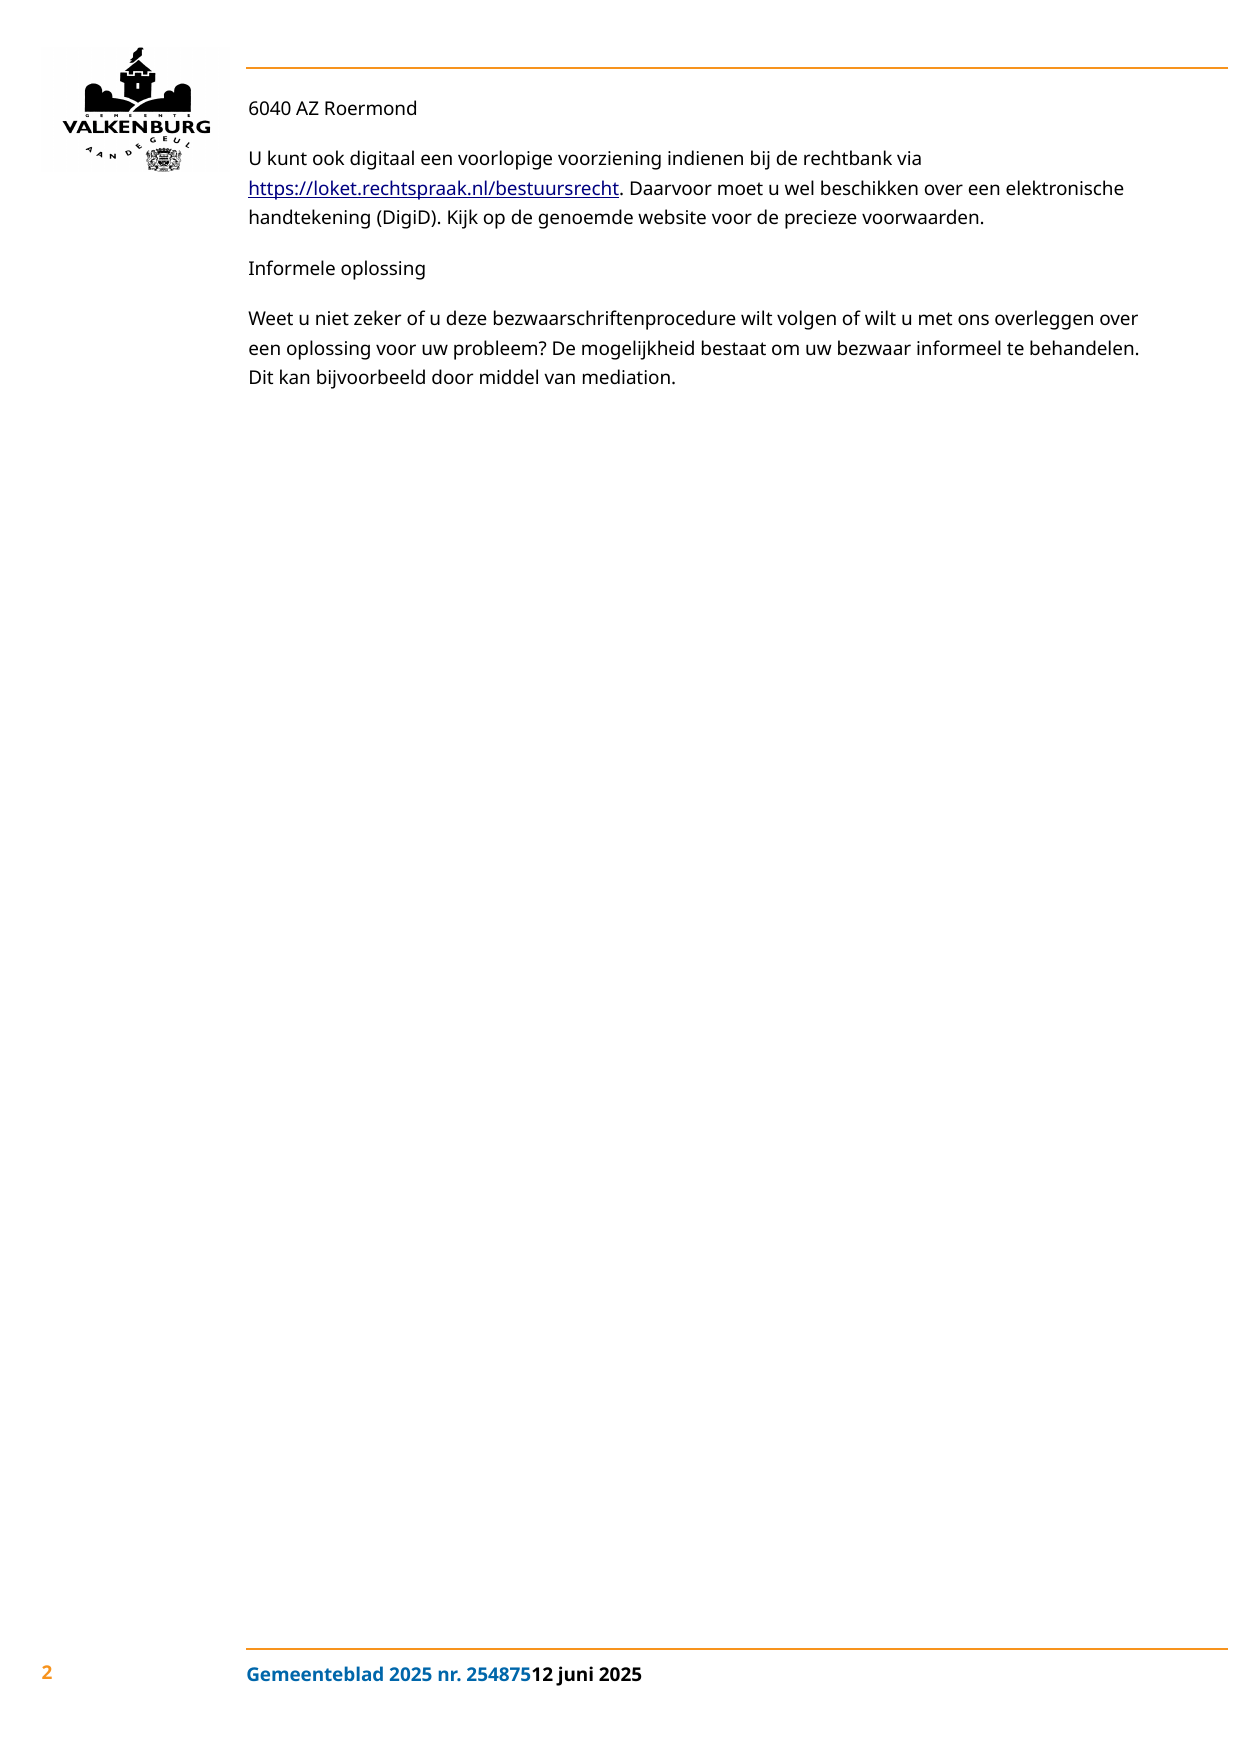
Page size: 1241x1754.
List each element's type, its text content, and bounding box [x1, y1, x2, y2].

text U kunt ook digitaal een voorlopige voorziening indienen bij de rechtbank via https://loket.rechtspraak.nl/bestuursrecht. Daarvoor moet u wel beschikken over een elektronische handtekening (DigiD). Kijk op de genoemde website voor de precieze voorwaarden. [248, 145, 1152, 230]
picture [41, 47, 231, 172]
text Informele oplossing [248, 255, 1152, 281]
text Weet u niet zeker of u deze bezwaarschriftenprocedure wilt volgen of wilt u met ons overleggen over een oplossing voor uw probleem? De mogelijkheid bestaat om uw bezwaar informeel te behandelen. Dit kan bijvoorbeeld door middel van mediation. [248, 305, 1152, 390]
text 6040 AZ Roermond [248, 95, 1152, 121]
